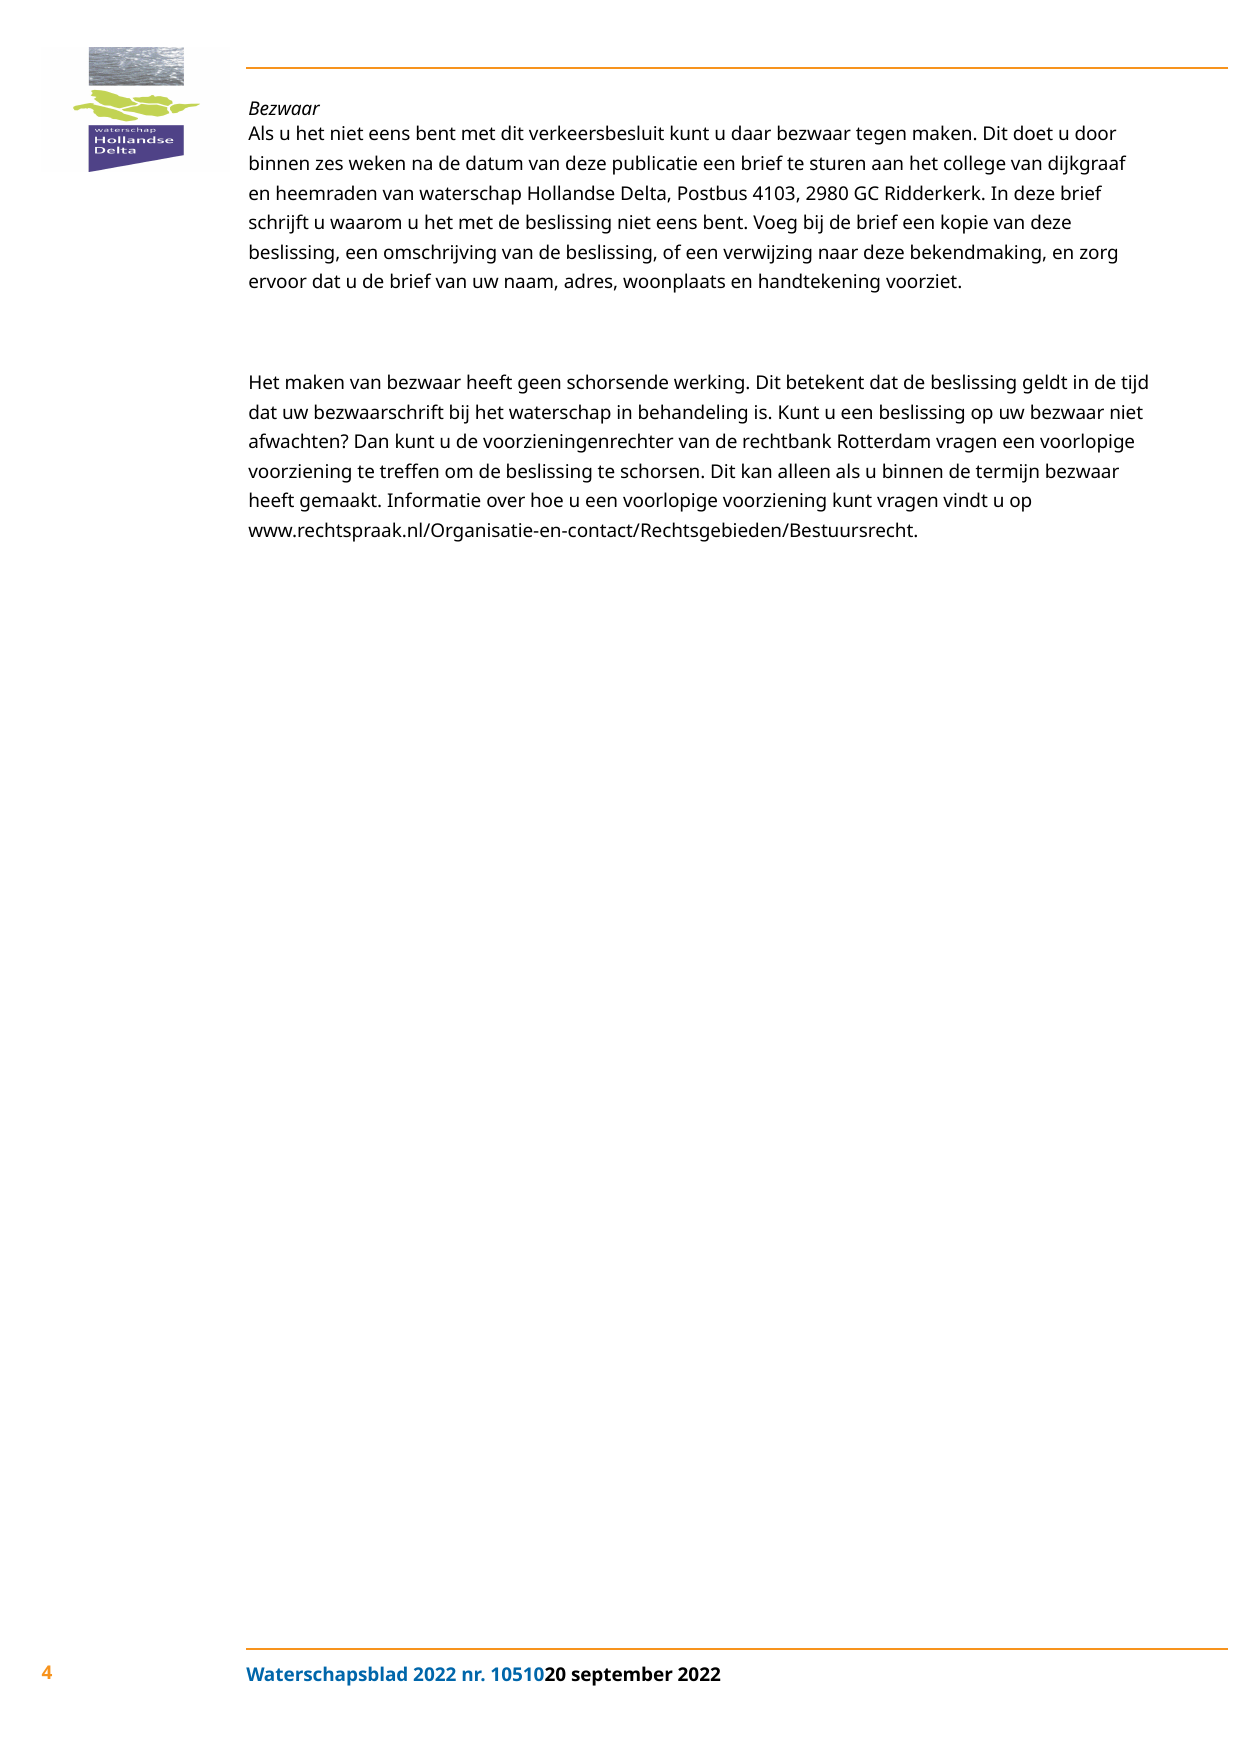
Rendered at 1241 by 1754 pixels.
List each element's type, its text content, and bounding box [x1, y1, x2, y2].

text Het maken van bezwaar heeft geen schorsende werking. Dit betekent dat de beslissing geldt in de tijd dat uw bezwaarschrift bij het waterschap in behandeling is. Kunt u een beslissing op uw bezwaar niet afwachten? Dan kunt u de voorzieningenrechter van de rechtbank Rotterdam vragen een voorlopige voorziening te treffen om de beslissing te schorsen. Dit kan alleen als u binnen de termijn bezwaar heeft gemaakt. Informatie over hoe u een voorlopige voorziening kunt vragen vindt u op www.rechtspraak.nl/Organisatie-en-contact/Rechtsgebieden/Bestuursrecht. [248, 369, 1152, 543]
text Als u het niet eens bent met dit verkeersbesluit kunt u daar bezwaar tegen maken. Dit doet u door binnen zes weken na de datum van deze publicatie een brief te sturen aan het college van dijkgraaf en heemraden van waterschap Hollandse Delta, Postbus 4103, 2980 GC Ridderkerk. In deze brief schrijft u waarom u het met de beslissing niet eens bent. Voeg bij de brief een kopie van deze beslissing, een omschrijving van de beslissing, of een verwijzing naar deze bekendmaking, en zorg ervoor dat u de brief van uw naam, adres, woonplaats en handtekening voorziet. [248, 121, 1152, 294]
picture [41, 47, 231, 172]
text Bezwaar [248, 95, 1152, 121]
